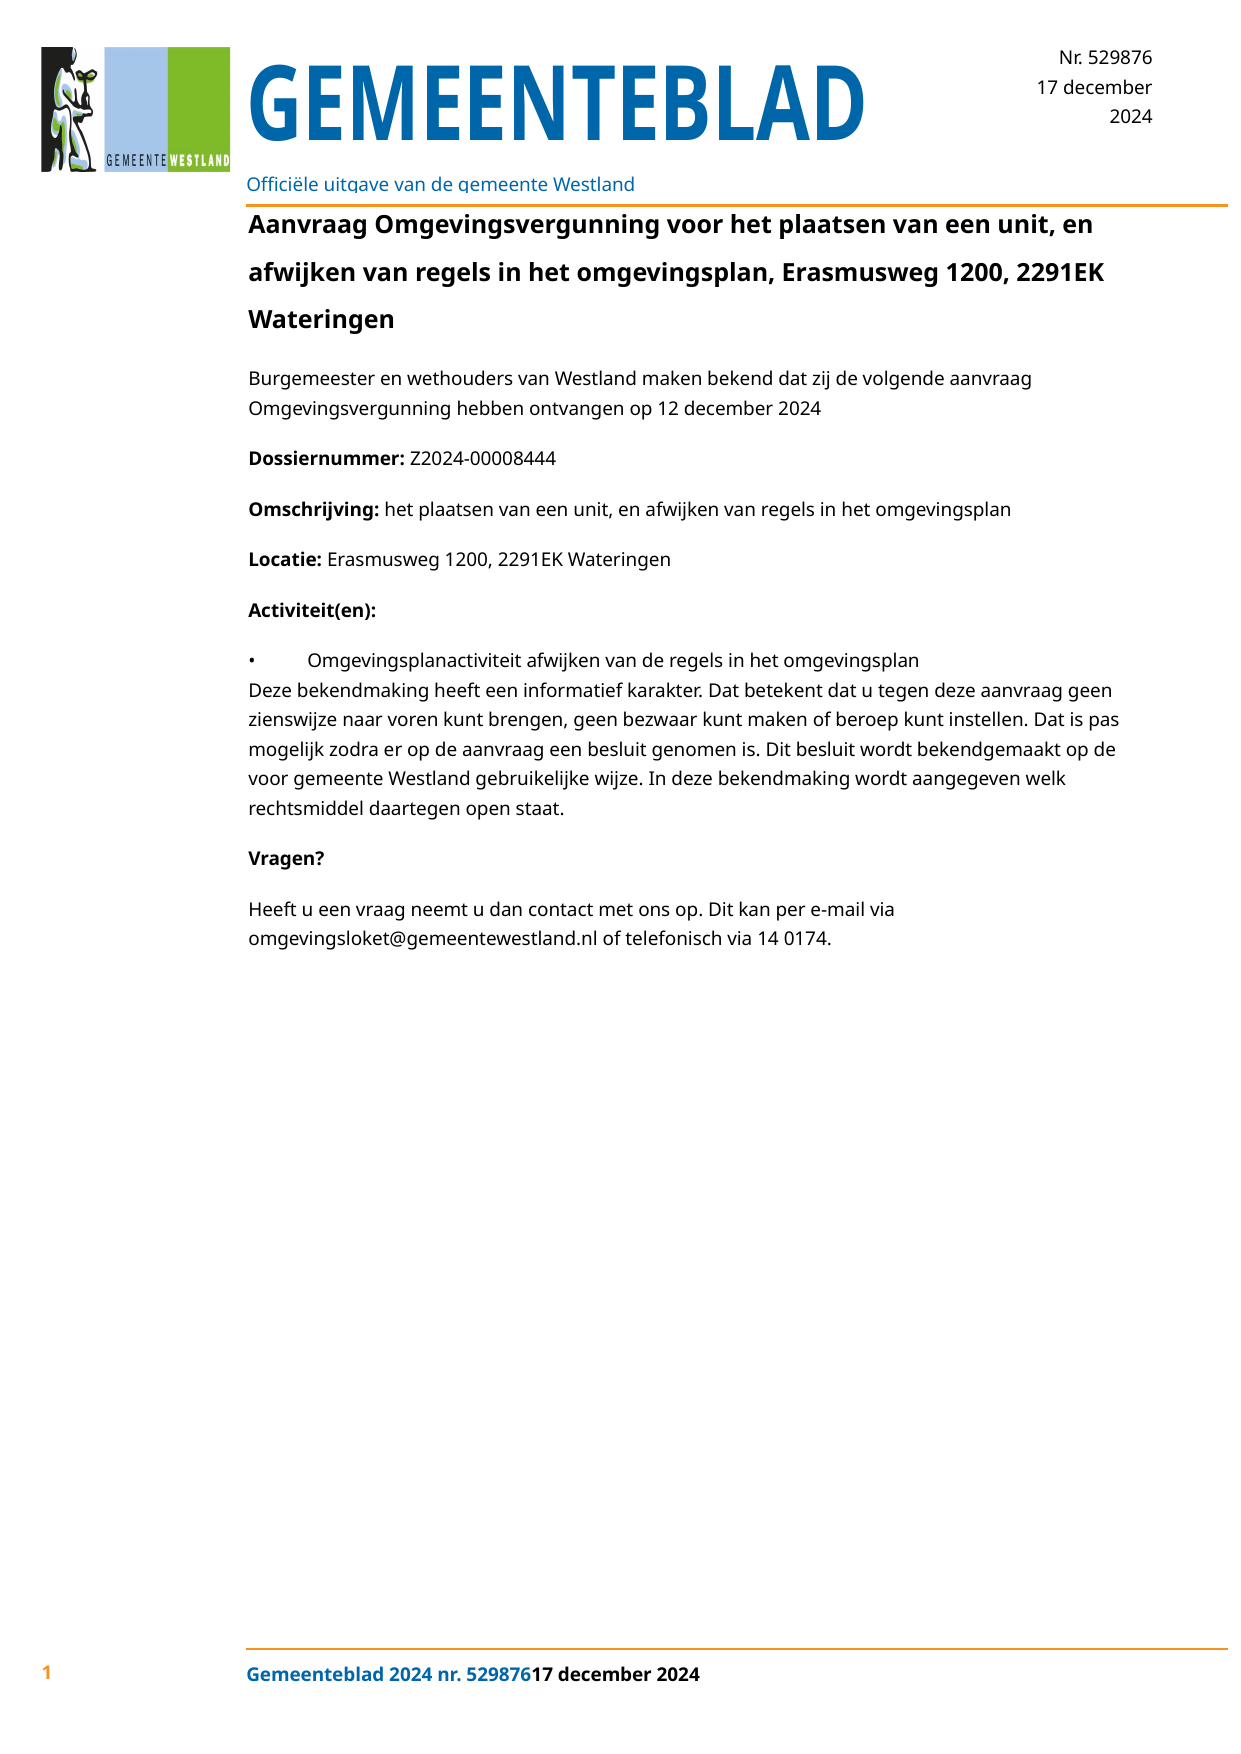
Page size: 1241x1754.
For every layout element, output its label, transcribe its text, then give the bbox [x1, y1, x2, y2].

list Omgevingsplanactiviteit afwijken van de regels in het omgevingsplan [248, 647, 1152, 673]
text Aanvraag Omgevingsvergunning voor het plaatsen van een unit, en afwijken van regels in het omgevingsplan, Erasmusweg 1200, 2291EK Wateringen [248, 207, 1152, 336]
text Activiteit(en): [248, 597, 1152, 622]
text Heeft u een vraag neemt u dan contact met ons op. Dit kan per e-mail via omgevingsloket@gemeentewestland.nl of telefonisch via 14 0174. [248, 896, 1152, 951]
text Locatie: Erasmusweg 1200, 2291EK Wateringen [248, 546, 1152, 572]
picture [41, 47, 231, 172]
text Burgemeester en wethouders van Westland maken bekend dat zij de volgende aanvraag Omgevingsvergunning hebben ontvangen op 12 december 2024 [248, 366, 1152, 421]
text Dossiernummer: Z2024-00008444 [248, 446, 1152, 471]
text Vragen? [248, 846, 1152, 871]
text Omschrijving: het plaatsen van een unit, en afwijken van regels in het omgevingsplan [248, 496, 1152, 522]
text Deze bekendmaking heeft een informatief karakter. Dat betekent dat u tegen deze aanvraag geen zienswijze naar voren kunt brengen, geen bezwaar kunt maken of beroep kunt instellen. Dat is pas mogelijk zodra er op de aanvraag een besluit genomen is. Dit besluit wordt bekendgemaakt op de voor gemeente Westland gebruikelijke wijze. In deze bekendmaking wordt aangegeven welk rechtsmiddel daartegen open staat. [248, 677, 1152, 821]
